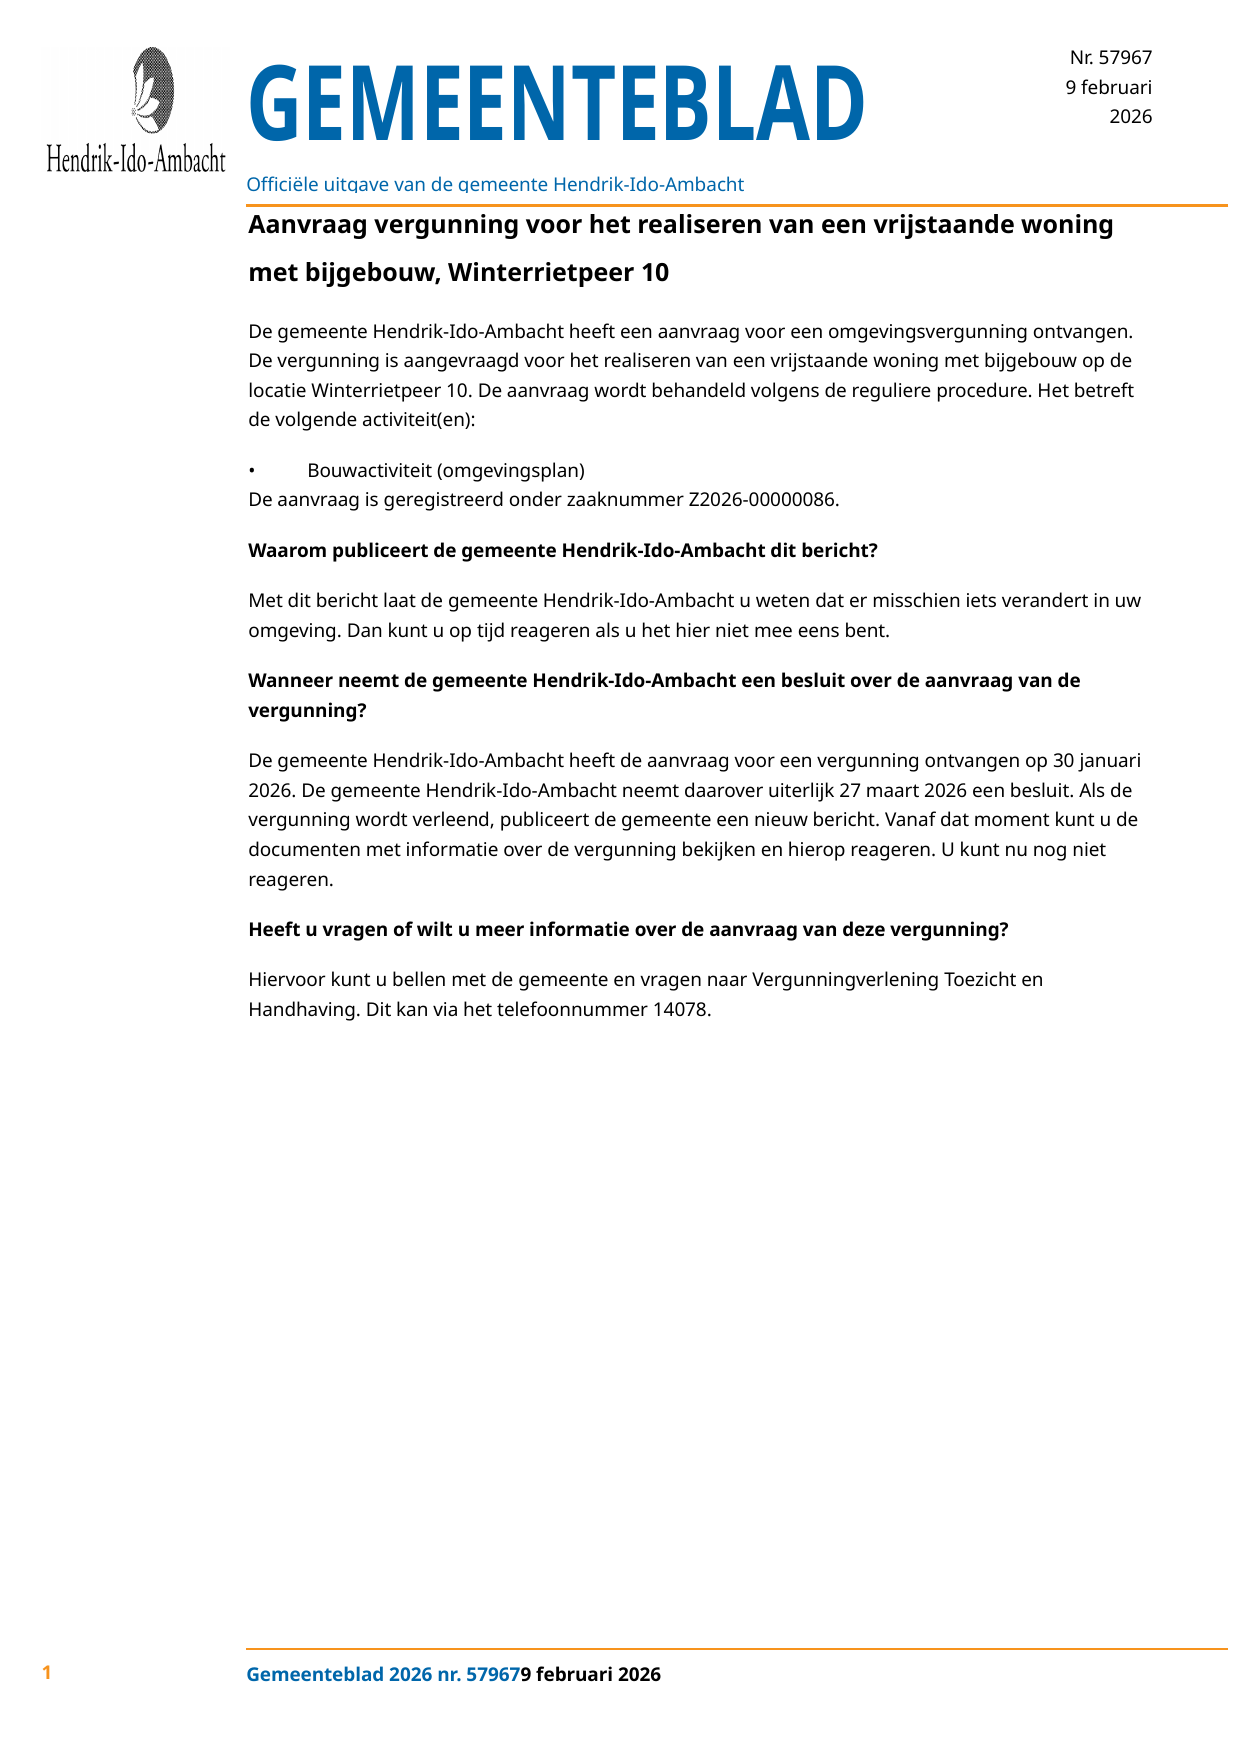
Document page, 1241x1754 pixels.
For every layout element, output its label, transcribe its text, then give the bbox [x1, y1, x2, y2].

text Waarom publiceert de gemeente Hendrik-Ido-Ambacht dit bericht? [248, 537, 1152, 563]
text Wanneer neemt de gemeente Hendrik-Ido-Ambacht een besluit over de aanvraag van de vergunning? [248, 667, 1152, 723]
list Bouwactiviteit (omgevingsplan) [248, 457, 1152, 483]
text De gemeente Hendrik-Ido-Ambacht heeft de aanvraag voor een vergunning ontvangen op 30 januari 2026. De gemeente Hendrik-Ido-Ambacht neemt daarover uiterlijk 27 maart 2026 een besluit. Als de vergunning wordt verleend, publiceert de gemeente een nieuw bericht. Vanaf dat moment kunt u de documenten met informatie over de vergunning bekijken en hierop reageren. U kunt nu nog niet reageren. [248, 747, 1152, 892]
picture [41, 47, 231, 172]
text De aanvraag is geregistreerd onder zaaknummer Z2026-00000086. [248, 487, 1152, 512]
text De gemeente Hendrik-Ido-Ambacht heeft een aanvraag voor een omgevingsvergunning ontvangen. De vergunning is aangevraagd voor het realiseren van een vrijstaande woning met bijgebouw op de locatie Winterrietpeer 10. De aanvraag wordt behandeld volgens de reguliere procedure. Het betreft de volgende activiteit(en): [248, 318, 1152, 432]
text Aanvraag vergunning voor het realiseren van een vrijstaande woning met bijgebouw, Winterrietpeer 10 [248, 207, 1152, 288]
text Hiervoor kunt u bellen met de gemeente en vragen naar Vergunningverlening Toezicht en Handhaving. Dit kan via het telefoonnummer 14078. [248, 967, 1152, 1022]
text Heeft u vragen of wilt u meer informatie over de aanvraag van deze vergunning? [248, 916, 1152, 942]
text Met dit bericht laat de gemeente Hendrik-Ido-Ambacht u weten dat er misschien iets verandert in uw omgeving. Dan kunt u op tijd reageren als u het hier niet mee eens bent. [248, 587, 1152, 643]
